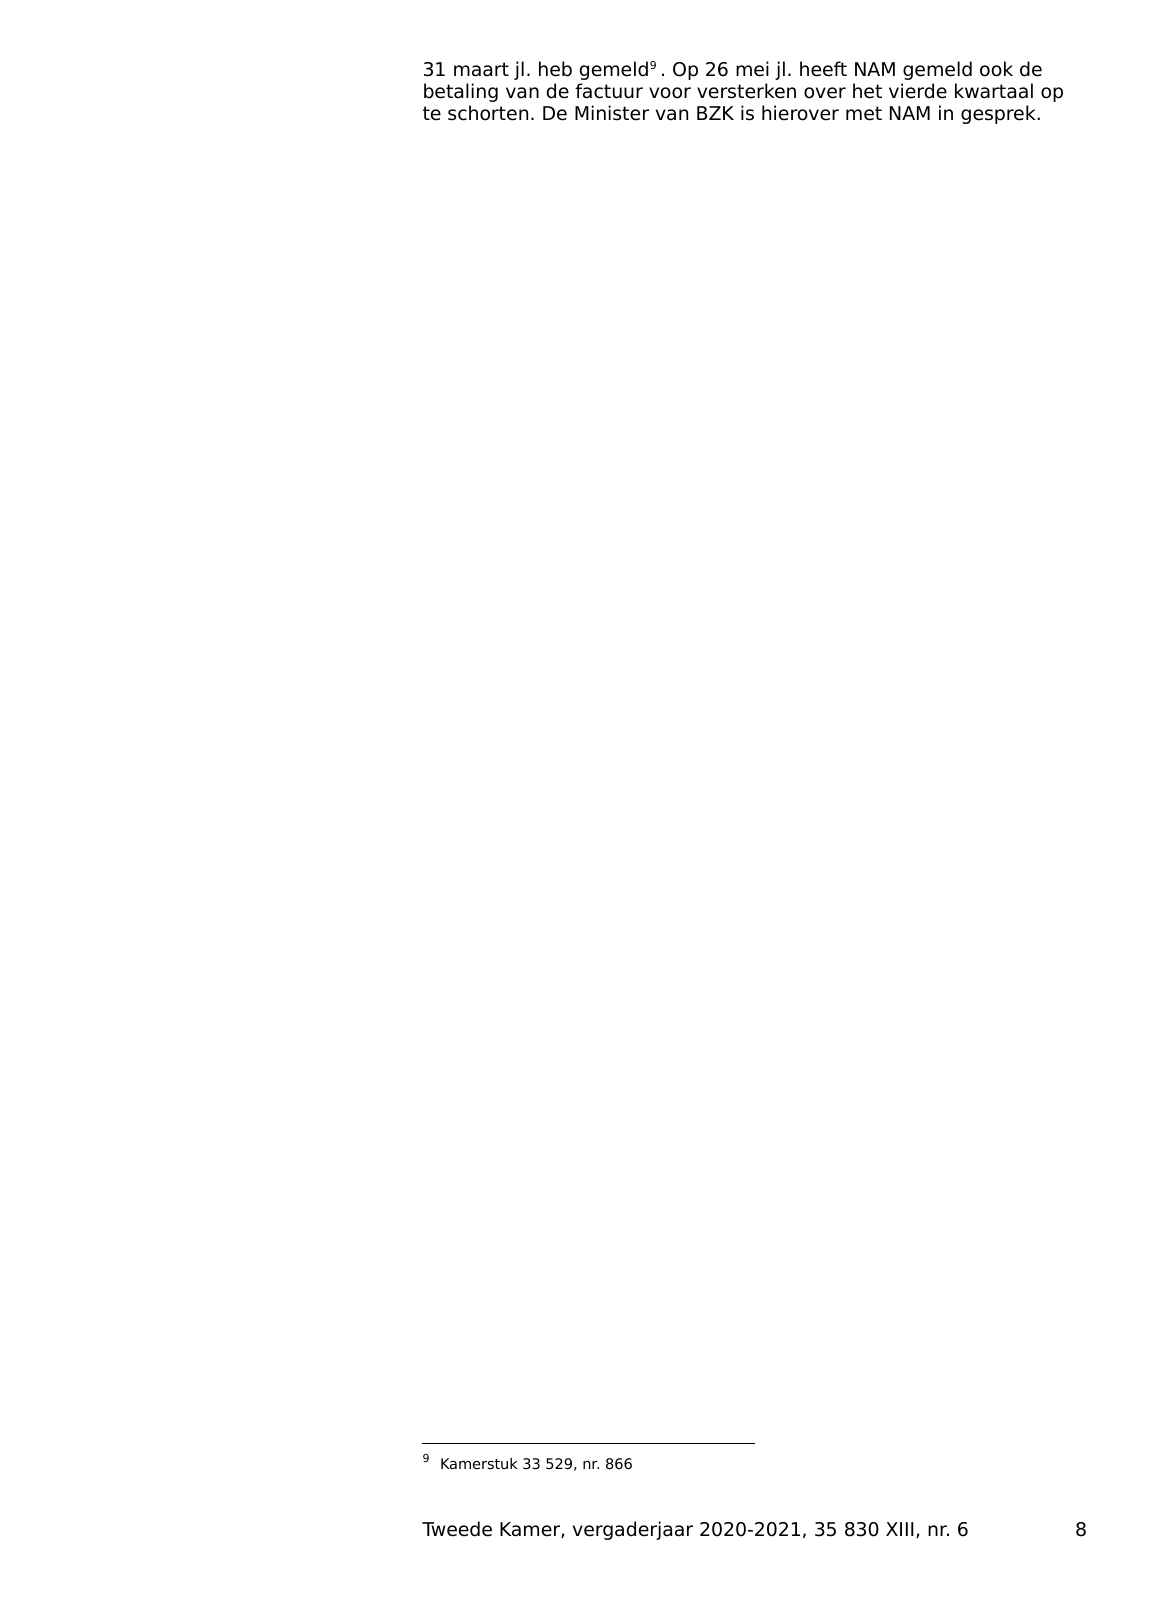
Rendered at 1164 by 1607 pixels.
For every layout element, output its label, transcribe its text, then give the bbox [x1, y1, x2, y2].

text 31 maart jl. heb gemeld. Op 26 mei jl. heeft NAM gemeld ook de betaling van de factuur voor versterken over het vierde kwartaal op te schorten. De Minister van BZK is hierover met NAM in gesprek. [422, 59, 1087, 125]
text Kamerstuk 33 529, nr. 866 [422, 1452, 1087, 1474]
